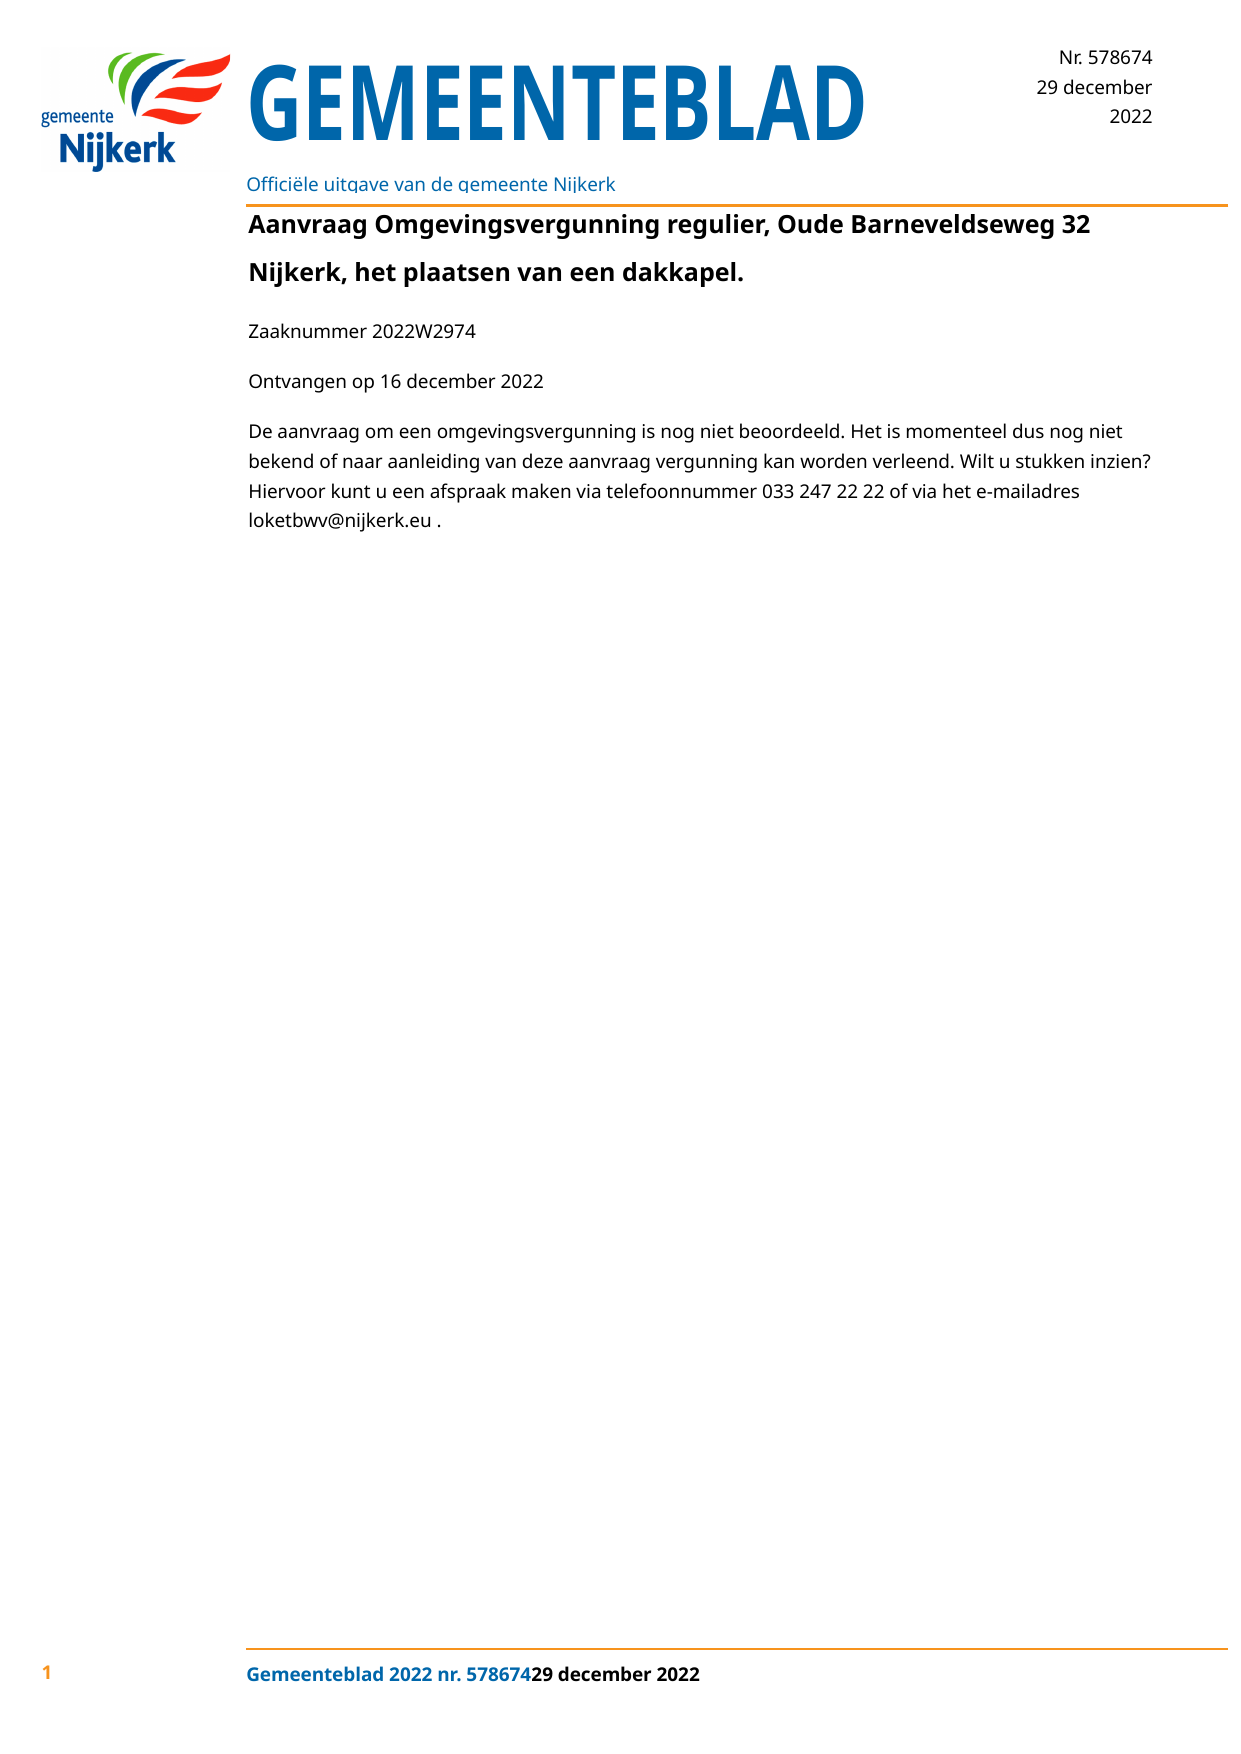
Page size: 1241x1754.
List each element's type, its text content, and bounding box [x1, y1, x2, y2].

picture [41, 47, 231, 172]
text Aanvraag Omgevingsvergunning regulier, Oude Barneveldseweg 32 Nijkerk, het plaatsen van een dakkapel. [248, 207, 1152, 288]
text Zaaknummer 2022W2974 [248, 318, 1152, 344]
text De aanvraag om een omgevingsvergunning is nog niet beoordeeld. Het is momenteel dus nog niet bekend of naar aanleiding van deze aanvraag vergunning kan worden verleend. Wilt u stukken inzien? Hiervoor kunt u een afspraak maken via telefoonnummer 033 247 22 22 of via het e-mailadres loketbwv@nijkerk.eu . [248, 419, 1152, 533]
text Ontvangen op 16 december 2022 [248, 368, 1152, 394]
